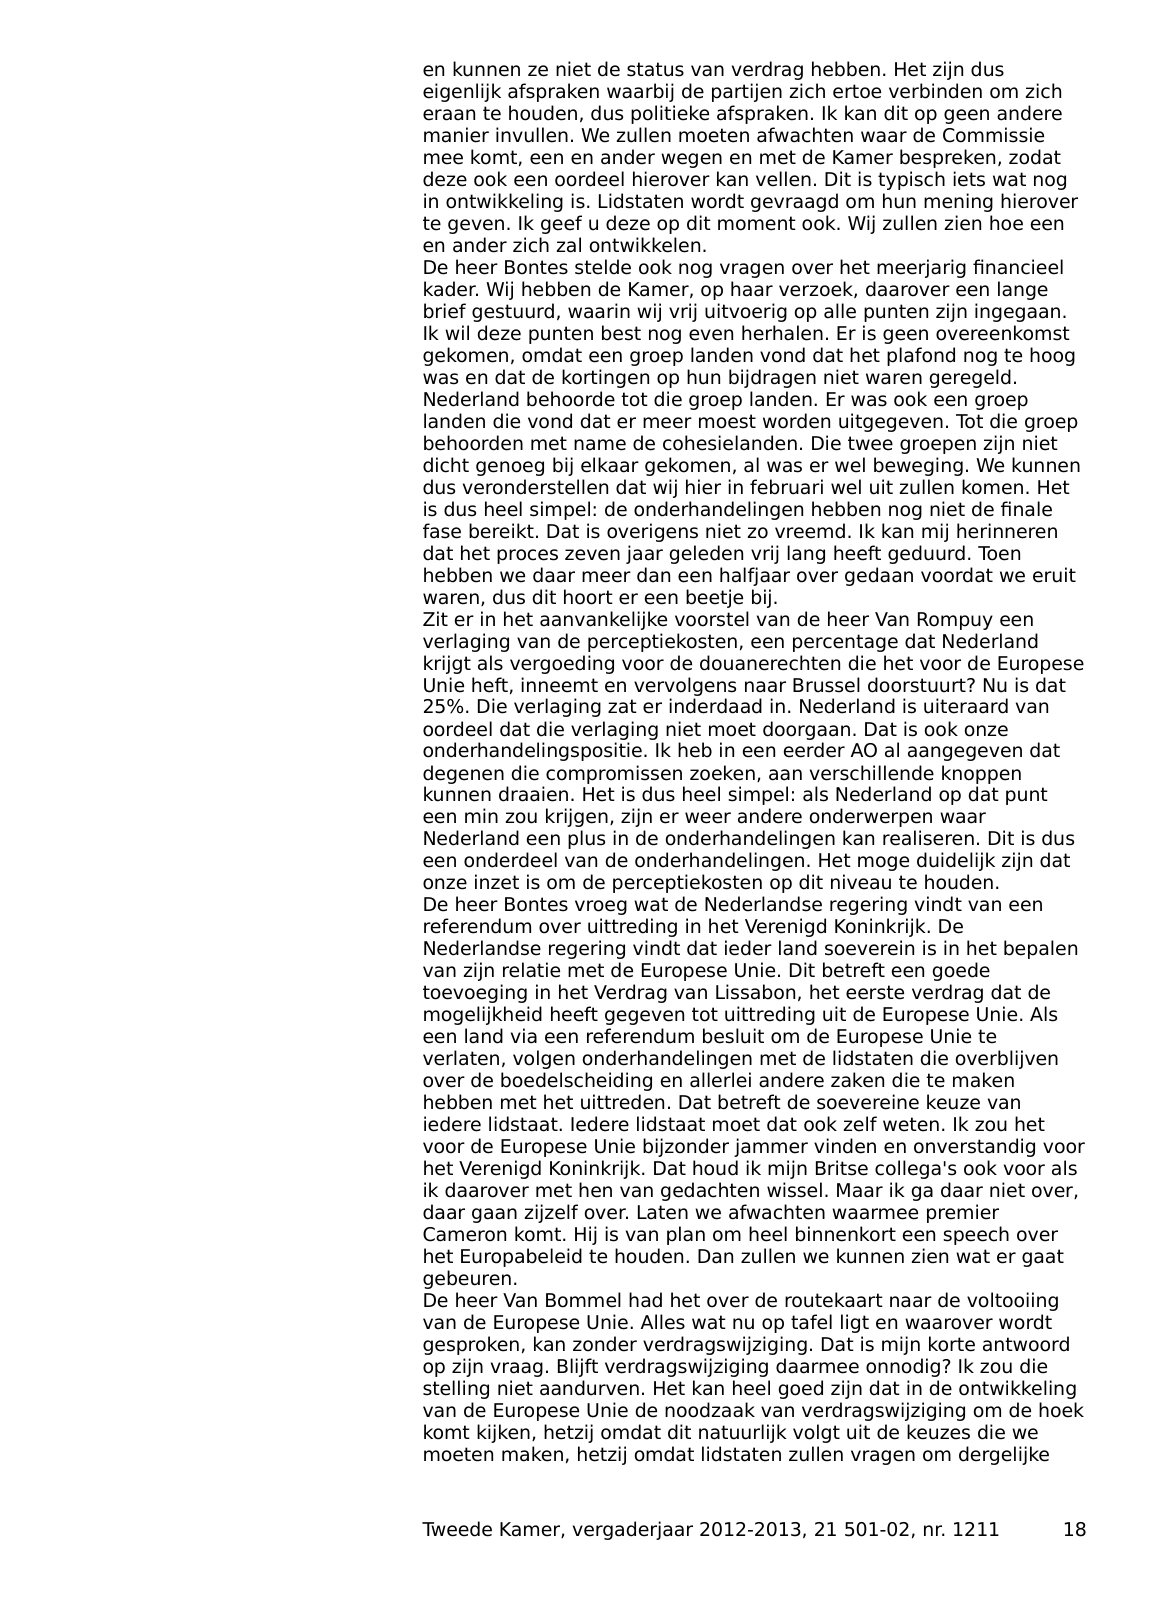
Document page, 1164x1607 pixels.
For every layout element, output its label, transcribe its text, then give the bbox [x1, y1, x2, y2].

text en kunnen ze niet de status van verdrag hebben. Het zijn dus eigenlijk afspraken waarbij de partijen zich ertoe verbinden om zich eraan te houden, dus politieke afspraken. Ik kan dit op geen andere manier invullen. We zullen moeten afwachten waar de Commissie mee komt, een en ander wegen en met de Kamer bespreken, zodat deze ook een oordeel hierover kan vellen. Dit is typisch iets wat nog in ontwikkeling is. Lidstaten wordt gevraagd om hun mening hierover te geven. Ik geef u deze op dit moment ook. Wij zullen zien hoe een en ander zich zal ontwikkelen. [422, 59, 1087, 257]
text De heer Bontes stelde ook nog vragen over het meerjarig financieel kader. Wij hebben de Kamer, op haar verzoek, daarover een lange brief gestuurd, waarin wij vrij uitvoerig op alle punten zijn ingegaan. Ik wil deze punten best nog even herhalen. Er is geen overeenkomst gekomen, omdat een groep landen vond dat het plafond nog te hoog was en dat de kortingen op hun bijdragen niet waren geregeld. Nederland behoorde tot die groep landen. Er was ook een groep landen die vond dat er meer moest worden uitgegeven. Tot die groep behoorden met name de cohesielanden. Die twee groepen zijn niet dicht genoeg bij elkaar gekomen, al was er wel beweging. We kunnen dus veronderstellen dat wij hier in februari wel uit zullen komen. Het is dus heel simpel: de onderhandelingen hebben nog niet de finale fase bereikt. Dat is overigens niet zo vreemd. Ik kan mij herinneren dat het proces zeven jaar geleden vrij lang heeft geduurd. Toen hebben we daar meer dan een halfjaar over gedaan voordat we eruit waren, dus dit hoort er een beetje bij. [422, 257, 1087, 608]
text Zit er in het aanvankelijke voorstel van de heer Van Rompuy een verlaging van de perceptiekosten, een percentage dat Nederland krijgt als vergoeding voor de douanerechten die het voor de Europese Unie heft, inneemt en vervolgens naar Brussel doorstuurt? Nu is dat 25%. Die verlaging zat er inderdaad in. Nederland is uiteraard van oordeel dat die verlaging niet moet doorgaan. Dat is ook onze onderhandelingspositie. Ik heb in een eerder AO al aangegeven dat degenen die compromissen zoeken, aan verschillende knoppen kunnen draaien. Het is dus heel simpel: als Nederland op dat punt een min zou krijgen, zijn er weer andere onderwerpen waar Nederland een plus in de onderhandelingen kan realiseren. Dit is dus een onderdeel van de onderhandelingen. Het moge duidelijk zijn dat onze inzet is om de perceptiekosten op dit niveau te houden. [422, 608, 1087, 894]
text De heer Van Bommel had het over de routekaart naar de voltooiing van de Europese Unie. Alles wat nu op tafel ligt en waarover wordt gesproken, kan zonder verdragswijziging. Dat is mijn korte antwoord op zijn vraag. Blijft verdragswijziging daarmee onnodig? Ik zou die stelling niet aandurven. Het kan heel goed zijn dat in de ontwikkeling van de Europese Unie de noodzaak van verdragswijziging om de hoek komt kijken, hetzij omdat dit natuurlijk volgt uit de keuzes die we moeten maken, hetzij omdat lidstaten zullen vragen om dergelijke [422, 1290, 1087, 1466]
text De heer Bontes vroeg wat de Nederlandse regering vindt van een referendum over uittreding in het Verenigd Koninkrijk. De Nederlandse regering vindt dat ieder land soeverein is in het bepalen van zijn relatie met de Europese Unie. Dit betreft een goede toevoeging in het Verdrag van Lissabon, het eerste verdrag dat de mogelijkheid heeft gegeven tot uittreding uit de Europese Unie. Als een land via een referendum besluit om de Europese Unie te verlaten, volgen onderhandelingen met de lidstaten die overblijven over de boedelscheiding en allerlei andere zaken die te maken hebben met het uittreden. Dat betreft de soevereine keuze van iedere lidstaat. Iedere lidstaat moet dat ook zelf weten. Ik zou het voor de Europese Unie bijzonder jammer vinden en onverstandig voor het Verenigd Koninkrijk. Dat houd ik mijn Britse collega's ook voor als ik daarover met hen van gedachten wissel. Maar ik ga daar niet over, daar gaan zijzelf over. Laten we afwachten waarmee premier Cameron komt. Hij is van plan om heel binnenkort een speech over het Europabeleid te houden. Dan zullen we kunnen zien wat er gaat gebeuren. [422, 894, 1087, 1290]
